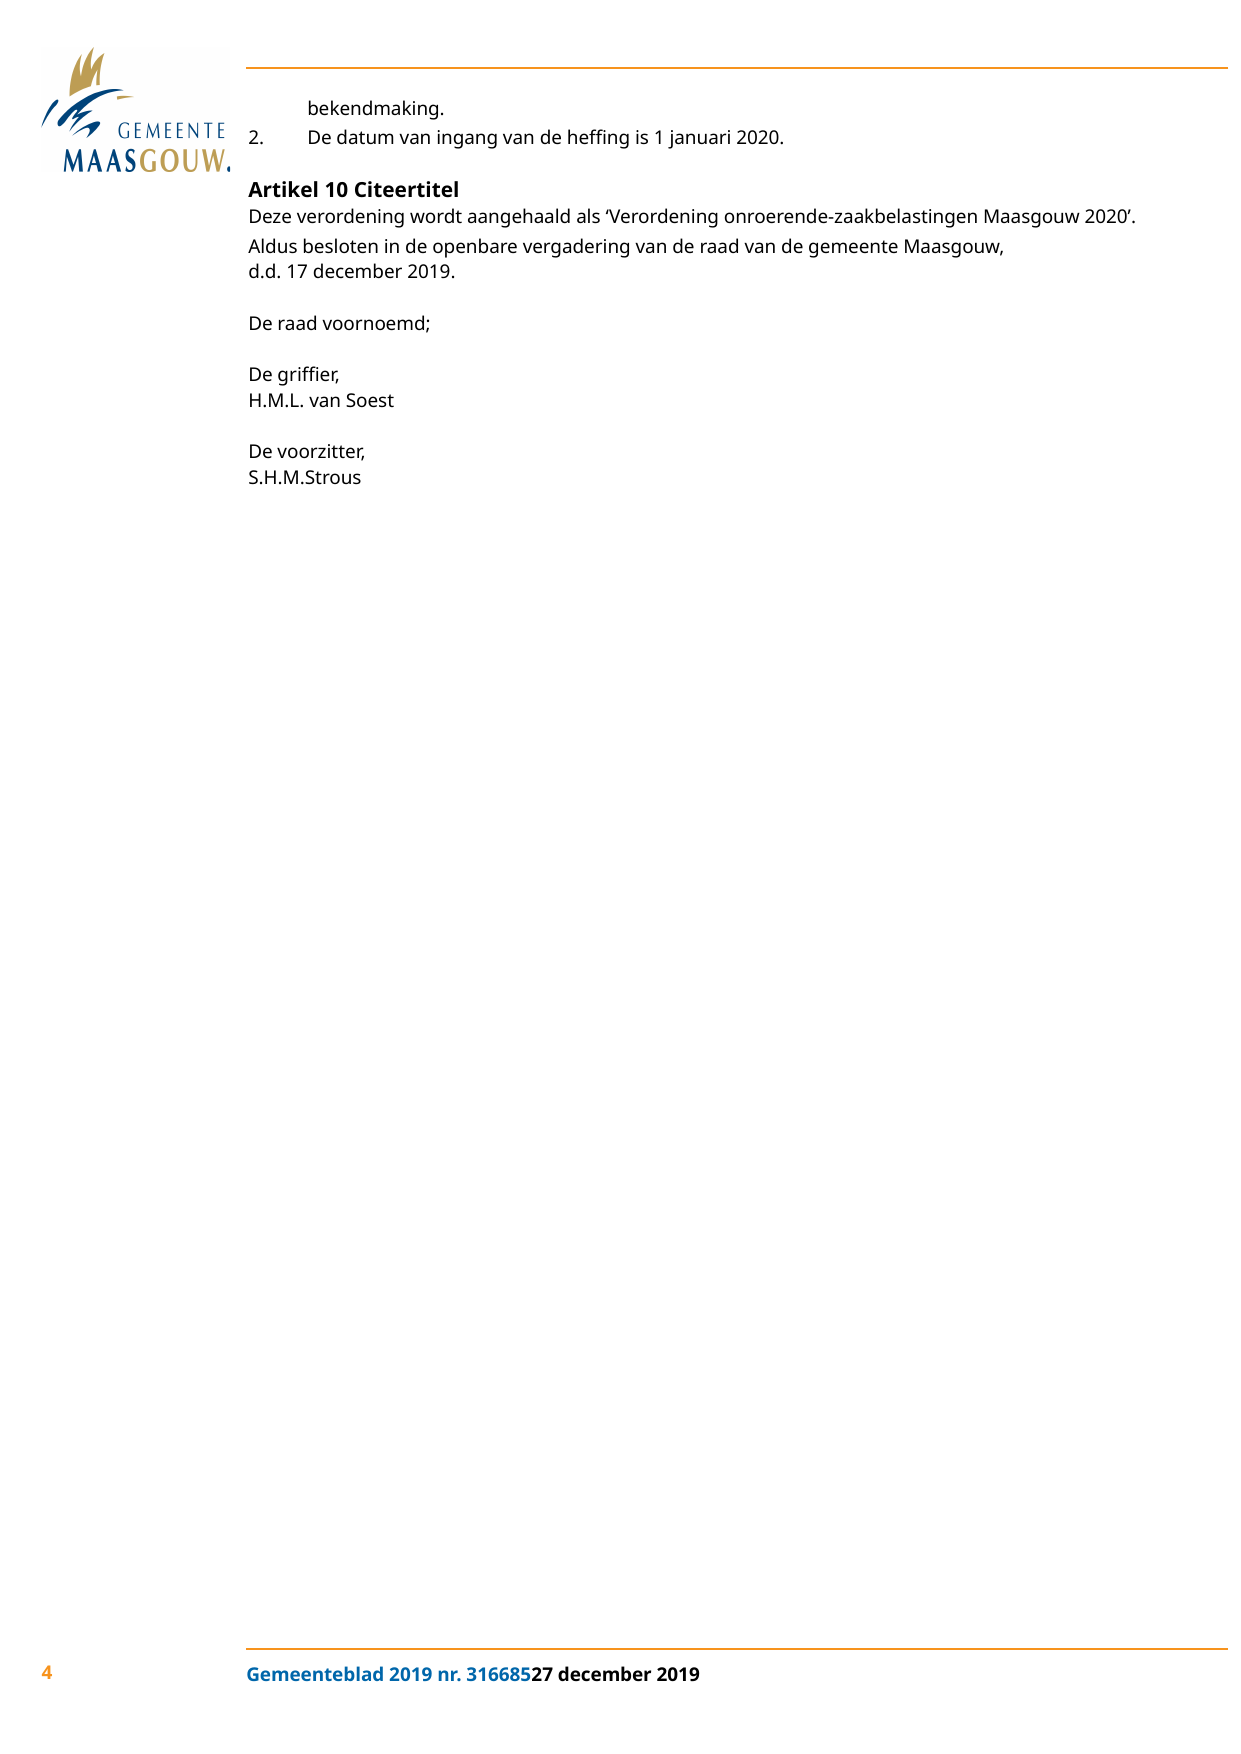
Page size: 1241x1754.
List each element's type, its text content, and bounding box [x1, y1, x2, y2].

list bekendmaking. [248, 95, 1152, 121]
list De datum van ingang van de heffing is 1 januari 2020. [248, 124, 1152, 150]
text Artikel 10 Citeertitel [248, 175, 1152, 203]
text De voorzitter, [248, 439, 1152, 464]
text Deze verordening wordt aangehaald als ‘Verordening onroerende-zaakbelastingen Maasgouw 2020’. [248, 203, 1152, 229]
text S.H.M.Strous [248, 464, 1152, 490]
picture [41, 47, 231, 172]
text De griffier, [248, 361, 1152, 387]
text Aldus besloten in de openbare vergadering van de raad van de gemeente Maasgouw, [248, 233, 1152, 258]
text H.M.L. van Soest [248, 387, 1152, 413]
text d.d. 17 december 2019. [248, 258, 1152, 284]
text De raad voornoemd; [248, 310, 1152, 336]
